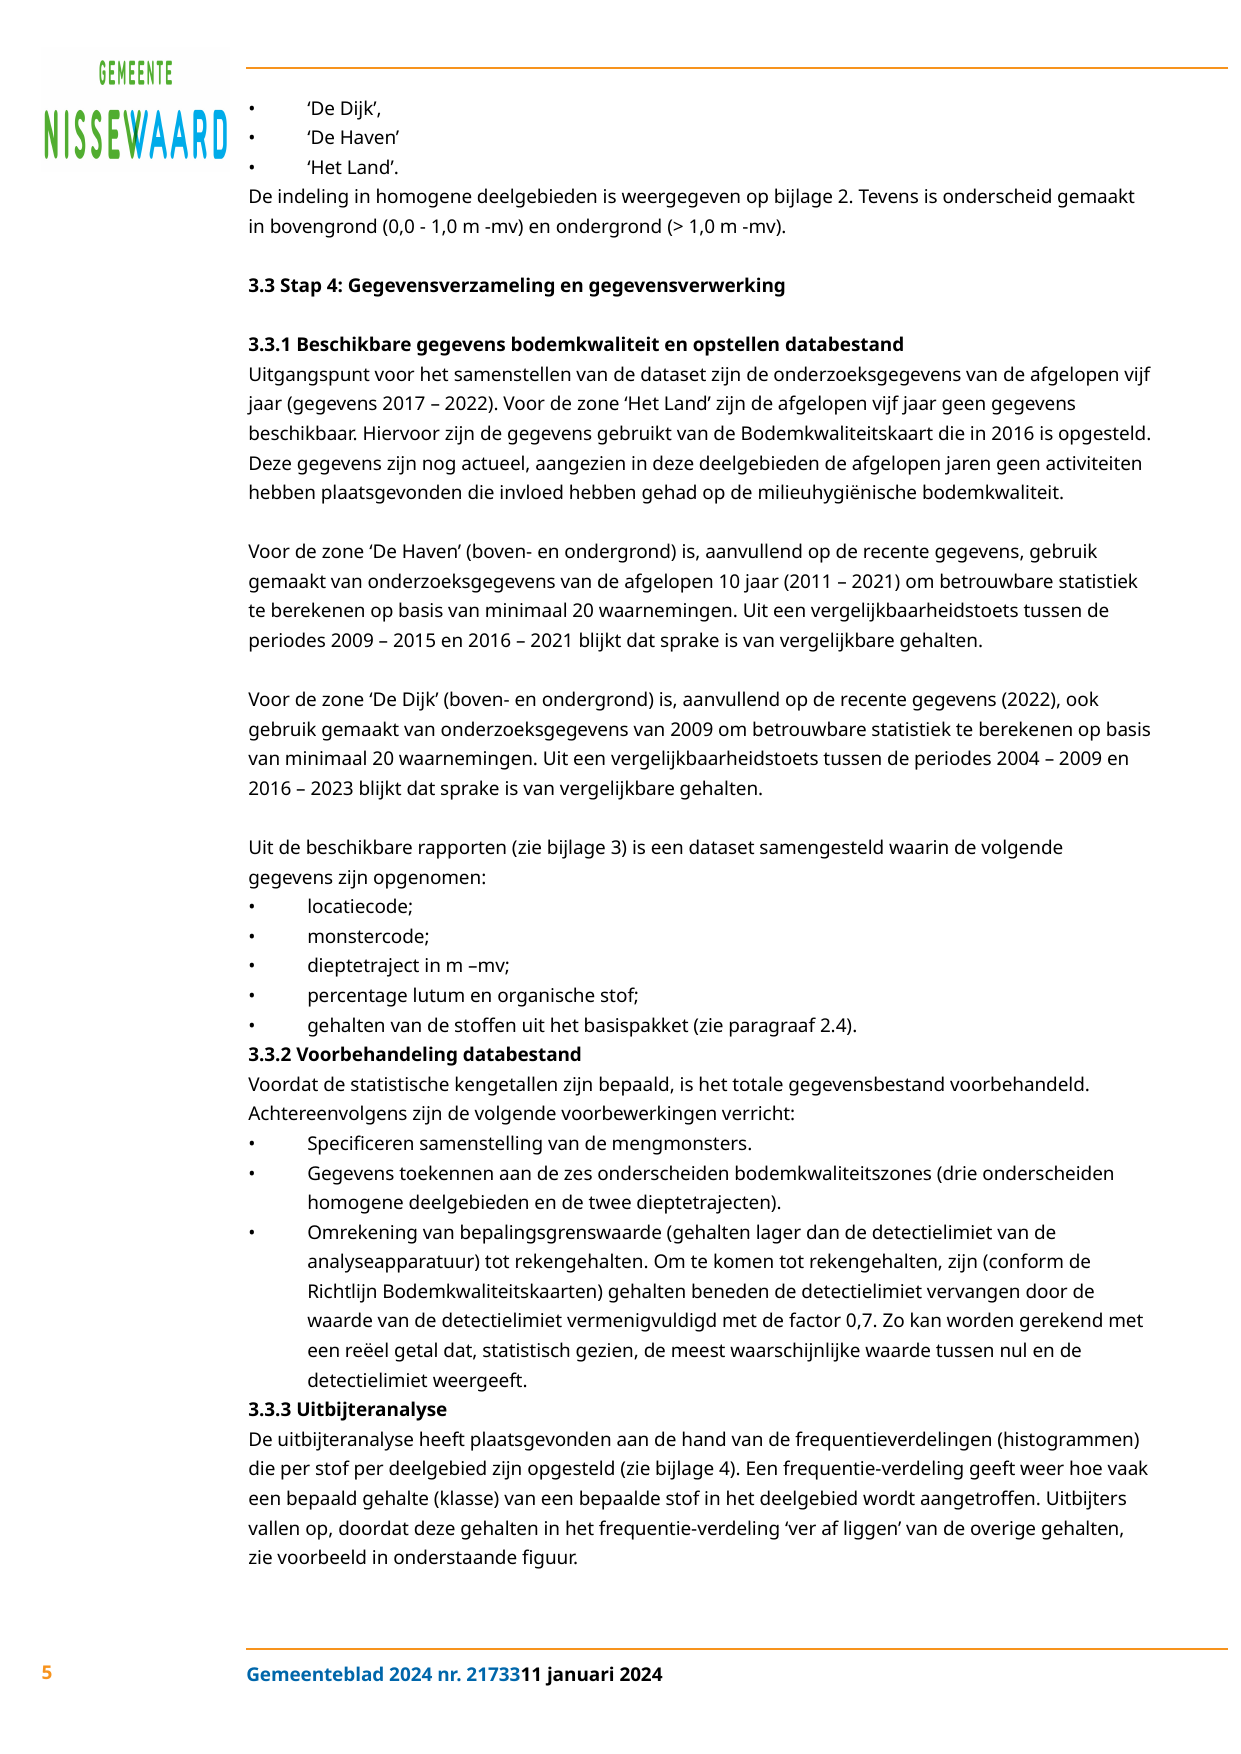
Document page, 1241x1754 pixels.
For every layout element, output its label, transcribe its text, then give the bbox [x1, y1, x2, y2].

list ‘De Dijk’, [248, 95, 1152, 121]
list ‘Het Land’. [248, 154, 1152, 180]
list Omrekening van bepalingsgrenswaarde (gehalten lager dan de detectielimiet van de analyseapparatuur) tot rekengehalten. Om te komen tot rekengehalten, zijn (conform de Richtlijn Bodemkwaliteitskaarten) gehalten beneden de detectielimiet vervangen door de waarde van de detectielimiet vermenigvuldigd met de factor 0,7. Zo kan worden gerekend met een reëel getal dat, statistisch gezien, de meest waarschijnlijke waarde tussen nul en de detectielimiet weergeeft. [248, 1219, 1152, 1393]
list monstercode; [248, 923, 1152, 949]
text Uit de beschikbare rapporten (zie bijlage 3) is een dataset samengesteld waarin de volgende gegevens zijn opgenomen: [248, 834, 1152, 890]
text 3.3 Stap 4: Gegevensverzameling en gegevensverwerking [248, 272, 1152, 298]
text Voor de zone ‘De Dijk’ (boven- en ondergrond) is, aanvullend op de recente gegevens (2022), ook gebruik gemaakt van onderzoeksgegevens van 2009 om betrouwbare statistiek te berekenen op basis van minimaal 20 waarnemingen. Uit een vergelijkbaarheidstoets tussen de periodes 2004 – 2009 en 2016 – 2023 blijkt dat sprake is van vergelijkbare gehalten. [248, 686, 1152, 801]
list percentage lutum en organische stof; [248, 982, 1152, 1008]
text 3.3.1 Beschikbare gegevens bodemkwaliteit en opstellen databestand [248, 331, 1152, 357]
list Specificeren samenstelling van de mengmonsters. [248, 1130, 1152, 1156]
text Voordat de statistische kengetallen zijn bepaald, is het totale gegevensbestand voorbehandeld. Achtereenvolgens zijn de volgende voorbewerkingen verricht: [248, 1071, 1152, 1126]
text 3.3.2 Voorbehandeling databestand [248, 1041, 1152, 1067]
picture [41, 47, 231, 172]
text Voor de zone ‘De Haven’ (boven- en ondergrond) is, aanvullend op de recente gegevens, gebruik gemaakt van onderzoeksgegevens van de afgelopen 10 jaar (2011 – 2021) om betrouwbare statistiek te berekenen op basis van minimaal 20 waarnemingen. Uit een vergelijkbaarheidstoets tussen de periodes 2009 – 2015 en 2016 – 2021 blijkt dat sprake is van vergelijkbare gehalten. [248, 538, 1152, 653]
list locatiecode; [248, 893, 1152, 919]
list dieptetraject in m –mv; [248, 953, 1152, 978]
text Uitgangspunt voor het samenstellen van de dataset zijn de onderzoeksgegevens van de afgelopen vijf jaar (gegevens 2017 – 2022). Voor de zone ‘Het Land’ zijn de afgelopen vijf jaar geen gegevens beschikbaar. Hiervoor zijn de gegevens gebruikt van de Bodemkwaliteitskaart die in 2016 is opgesteld. Deze gegevens zijn nog actueel, aangezien in deze deelgebieden de afgelopen jaren geen activiteiten hebben plaatsgevonden die invloed hebben gehad op de milieuhygiënische bodemkwaliteit. [248, 361, 1152, 505]
list gehalten van de stoffen uit het basispakket (zie paragraaf 2.4). [248, 1012, 1152, 1038]
text De indeling in homogene deelgebieden is weergegeven op bijlage 2. Tevens is onderscheid gemaakt in bovengrond (0,0 - 1,0 m -mv) en ondergrond (> 1,0 m -mv). [248, 183, 1152, 239]
text De uitbijteranalyse heeft plaatsgevonden aan de hand van de frequentieverdelingen (histogrammen) die per stof per deelgebied zijn opgesteld (zie bijlage 4). Een frequentie-verdeling geeft weer hoe vaak een bepaald gehalte (klasse) van een bepaalde stof in het deelgebied wordt aangetroffen. Uitbijters vallen op, doordat deze gehalten in het frequentie-verdeling ‘ver af liggen’ van de overige gehalten, zie voorbeeld in onderstaande figuur. [248, 1426, 1152, 1570]
list ‘De Haven’ [248, 124, 1152, 150]
list Gegevens toekennen aan de zes onderscheiden bodemkwaliteitszones (drie onderscheiden homogene deelgebieden en de twee dieptetrajecten). [248, 1160, 1152, 1215]
text 3.3.3 Uitbijteranalyse [248, 1396, 1152, 1422]
